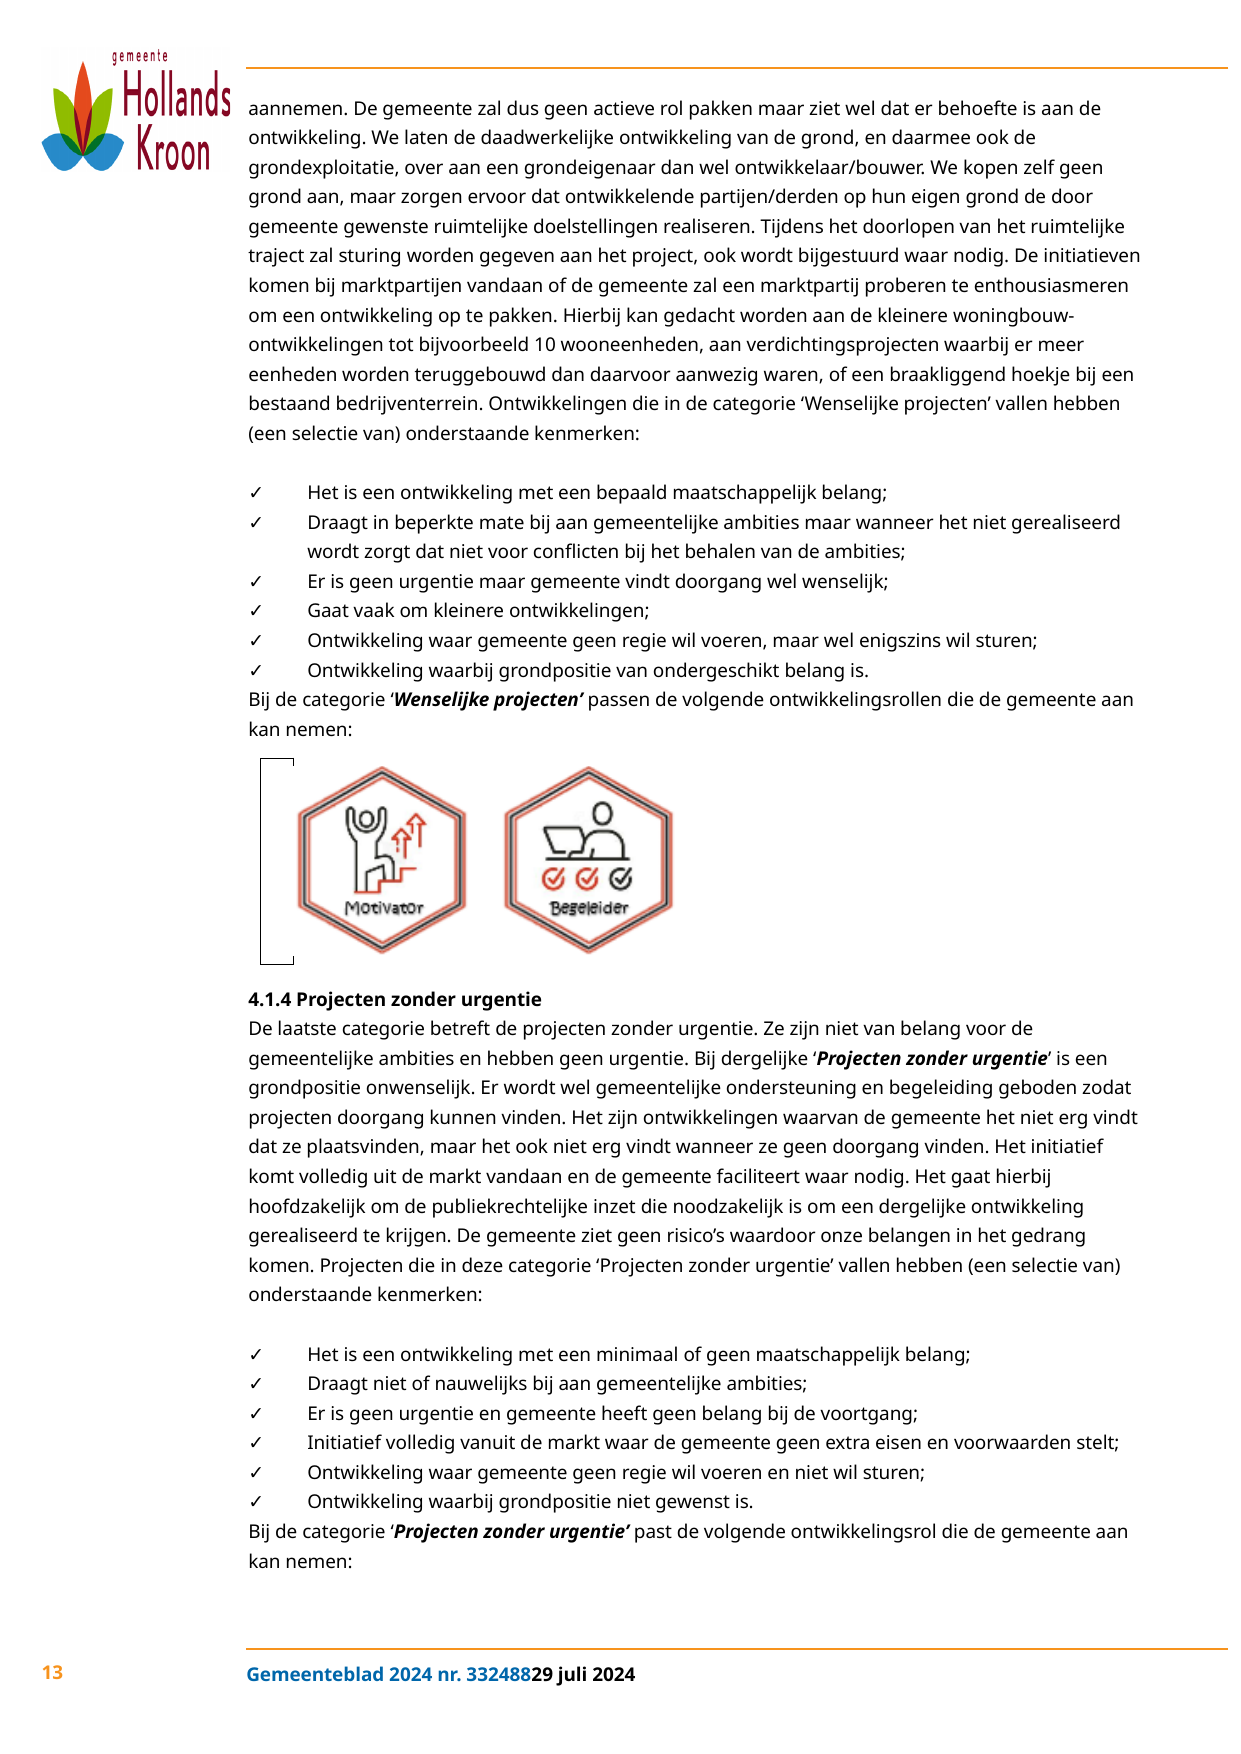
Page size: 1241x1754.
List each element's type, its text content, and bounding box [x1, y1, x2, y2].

picture [41, 47, 231, 172]
list Er is geen urgentie en gemeente heeft geen belang bij de voortgang; [248, 1400, 1152, 1426]
list Gaat vaak om kleinere ontwikkelingen; [248, 598, 1152, 623]
text aannemen. De gemeente zal dus geen actieve rol pakken maar ziet wel dat er behoefte is aan de ontwikkeling. We laten de daadwerkelijke ontwikkeling van de grond, en daarmee ook de grondexploitatie, over aan een grondeigenaar dan wel ontwikkelaar/bouwer. We kopen zelf geen grond aan, maar zorgen ervoor dat ontwikkelende partijen/derden op hun eigen grond de door gemeente gewenste ruimtelijke doelstellingen realiseren. Tijdens het doorlopen van het ruimtelijke traject zal sturing worden gegeven aan het project, ook wordt bijgestuurd waar nodig. De initiatieven komen bij marktpartijen vandaan of de gemeente zal een marktpartij proberen te enthousiasmeren om een ontwikkeling op te pakken. Hierbij kan gedacht worden aan de kleinere woningbouw-ontwikkelingen tot bijvoorbeeld 10 wooneenheden, aan verdichtingsprojecten waarbij er meer eenheden worden teruggebouwd dan daarvoor aanwezig waren, of een braakliggend hoekje bij een bestaand bedrijventerrein. Ontwikkelingen die in de categorie ‘Wenselijke projecten’ vallen hebben (een selectie van) onderstaande kenmerken: [248, 95, 1152, 446]
text De laatste categorie betreft de projecten zonder urgentie. Ze zijn niet van belang voor de gemeentelijke ambities en hebben geen urgentie. Bij dergelijke ‘Projecten zonder urgentie’ is een grondpositie onwenselijk. Er wordt wel gemeentelijke ondersteuning en begeleiding geboden zodat projecten doorgang kunnen vinden. Het zijn ontwikkelingen waarvan de gemeente het niet erg vindt dat ze plaatsvinden, maar het ook niet erg vindt wanneer ze geen doorgang vinden. Het initiatief komt volledig uit de markt vandaan en de gemeente faciliteert waar nodig. Het gaat hierbij hoofdzakelijk om de publiekrechtelijke inzet die noodzakelijk is om een dergelijke ontwikkeling gerealiseerd te krijgen. De gemeente ziet geen risico’s waardoor onze belangen in het gedrang komen. Projecten die in deze categorie ‘Projecten zonder urgentie’ vallen hebben (een selectie van) onderstaande kenmerken: [248, 1015, 1152, 1307]
list Ontwikkeling waar gemeente geen regie wil voeren en niet wil sturen; [248, 1459, 1152, 1485]
list Draagt in beperkte mate bij aan gemeentelijke ambities maar wanneer het niet gerealiseerd wordt zorgt dat niet voor conflicten bij het behalen van de ambities; [248, 509, 1152, 564]
text Bij de categorie ‘Projecten zonder urgentie’ past de volgende ontwikkelingsrol die de gemeente aan kan nemen: [248, 1518, 1152, 1573]
list Ontwikkeling waarbij grondpositie van ondergeschikt belang is. [248, 657, 1152, 683]
picture [268, 766, 683, 956]
list Het is een ontwikkeling met een minimaal of geen maatschappelijk belang; [248, 1341, 1152, 1366]
list Initiatief volledig vanuit de markt waar de gemeente geen extra eisen en voorwaarden stelt; [248, 1429, 1152, 1455]
text Bij de categorie ‘Wenselijke projecten’ passen de volgende ontwikkelingsrollen die de gemeente aan kan nemen: [248, 686, 1152, 742]
list Het is een ontwikkeling met een bepaald maatschappelijk belang; [248, 479, 1152, 505]
list Er is geen urgentie maar gemeente vindt doorgang wel wenselijk; [248, 568, 1152, 594]
list Ontwikkeling waar gemeente geen regie wil voeren, maar wel enigszins wil sturen; [248, 627, 1152, 653]
list Ontwikkeling waarbij grondpositie niet gewenst is. [248, 1489, 1152, 1514]
text 4.1.4 Projecten zonder urgentie [248, 986, 1152, 1011]
list Draagt niet of nauwelijks bij aan gemeentelijke ambities; [248, 1370, 1152, 1396]
